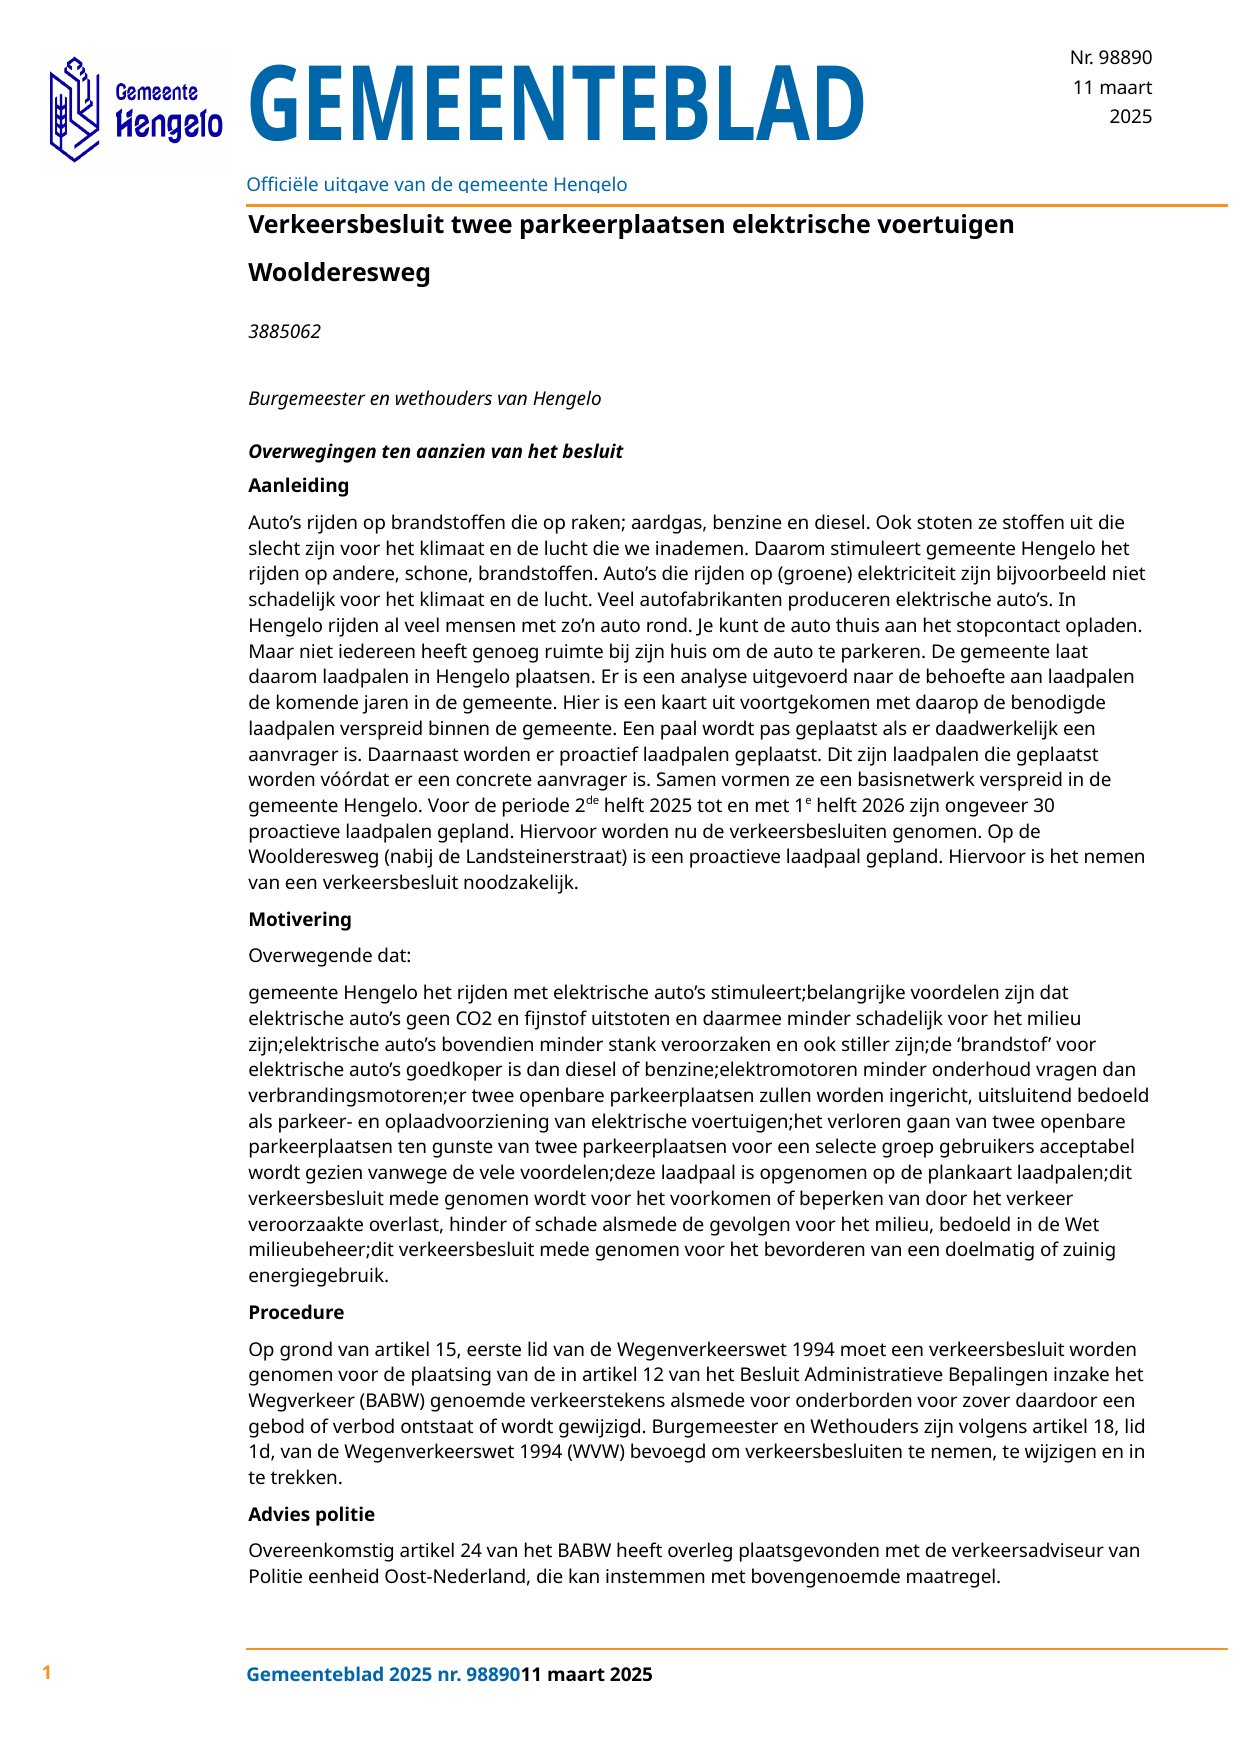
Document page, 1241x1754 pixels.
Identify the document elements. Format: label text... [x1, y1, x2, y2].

text Overwegende dat: [248, 943, 1152, 968]
text Burgemeester en wethouders van Hengelo [248, 386, 1152, 411]
text Auto’s rijden op brandstoffen die op raken; aardgas, benzine en diesel. Ook stoten ze stoffen uit die slecht zijn voor het klimaat en de lucht die we inademen. Daarom stimuleert gemeente Hengelo het rijden op andere, schone, brandstoffen. Auto’s die rijden op (groene) elektriciteit zijn bijvoorbeeld niet schadelijk voor het klimaat en de lucht. Veel autofabrikanten produceren elektrische auto’s. In Hengelo rijden al veel mensen met zo’n auto rond. Je kunt de auto thuis aan het stopcontact opladen. Maar niet iedereen heeft genoeg ruimte bij zijn huis om de auto te parkeren. De gemeente laat daarom laadpalen in Hengelo plaatsen. Er is een analyse uitgevoerd naar de behoefte aan laadpalen de komende jaren in de gemeente. Hier is een kaart uit voortgekomen met daarop de benodigde laadpalen verspreid binnen de gemeente. Een paal wordt pas geplaatst als er daadwerkelijk een aanvrager is. Daarnaast worden er proactief laadpalen geplaatst. Dit zijn laadpalen die geplaatst worden vóórdat er een concrete aanvrager is. Samen vormen ze een basisnetwerk verspreid in de gemeente Hengelo. Voor de periode 2de helft 2025 tot en met 1e helft 2026 zijn ongeveer 30 proactieve laadpalen gepland. Hiervoor worden nu de verkeersbesluiten genomen. Op de Woolderesweg (nabij de Landsteinerstraat) is een proactieve laadpaal gepland. Hiervoor is het nemen van een verkeersbesluit noodzakelijk. [248, 509, 1152, 895]
text Motivering [248, 906, 1152, 932]
text 3885062 [248, 318, 1152, 344]
picture [41, 47, 231, 172]
text Overeenkomstig artikel 24 van het BABW heeft overleg plaatsgevonden met de verkeersadviseur van Politie eenheid Oost-Nederland, die kan instemmen met bovengenoemde maatregel. [248, 1538, 1152, 1589]
text Advies politie [248, 1501, 1152, 1527]
text Op grond van artikel 15, eerste lid van de Wegenverkeerswet 1994 moet een verkeersbesluit worden genomen voor de plaatsing van de in artikel 12 van het Besluit Administratieve Bepalingen inzake het Wegverkeer (BABW) genoemde verkeerstekens alsmede voor onderborden voor zover daardoor een gebod of verbod ontstaat of wordt gewijzigd. Burgemeester en Wethouders zijn volgens artikel 18, lid 1d, van de Wegenverkeerswet 1994 (WVW) bevoegd om verkeersbesluiten te nemen, te wijzigen en in te trekken. [248, 1336, 1152, 1490]
text gemeente Hengelo het rijden met elektrische auto’s stimuleert;belangrijke voordelen zijn dat elektrische auto’s geen CO2 en fijnstof uitstoten en daarmee minder schadelijk voor het milieu zijn;elektrische auto’s bovendien minder stank veroorzaken en ook stiller zijn;de ‘brandstof’ voor elektrische auto’s goedkoper is dan diesel of benzine;elektromotoren minder onderhoud vragen dan verbrandingsmotoren;er twee openbare parkeerplaatsen zullen worden ingericht, uitsluitend bedoeld als parkeer- en oplaadvoorziening van elektrische voertuigen;het verloren gaan van twee openbare parkeerplaatsen ten gunste van twee parkeerplaatsen voor een selecte groep gebruikers acceptabel wordt gezien vanwege de vele voordelen;deze laadpaal is opgenomen op de plankaart laadpalen;dit verkeersbesluit mede genomen wordt voor het voorkomen of beperken van door het verkeer veroorzaakte overlast, hinder of schade alsmede de gevolgen voor het milieu, bedoeld in de Wet milieubeheer;dit verkeersbesluit mede genomen voor het bevorderen van een doelmatig of zuinig energiegebruik. [248, 979, 1152, 1288]
text Verkeersbesluit twee parkeerplaatsen elektrische voertuigen Woolderesweg [248, 207, 1152, 288]
text Procedure [248, 1299, 1152, 1325]
text Aanleiding [248, 472, 1152, 498]
text Overwegingen ten aanzien van het besluit [248, 438, 1152, 464]
